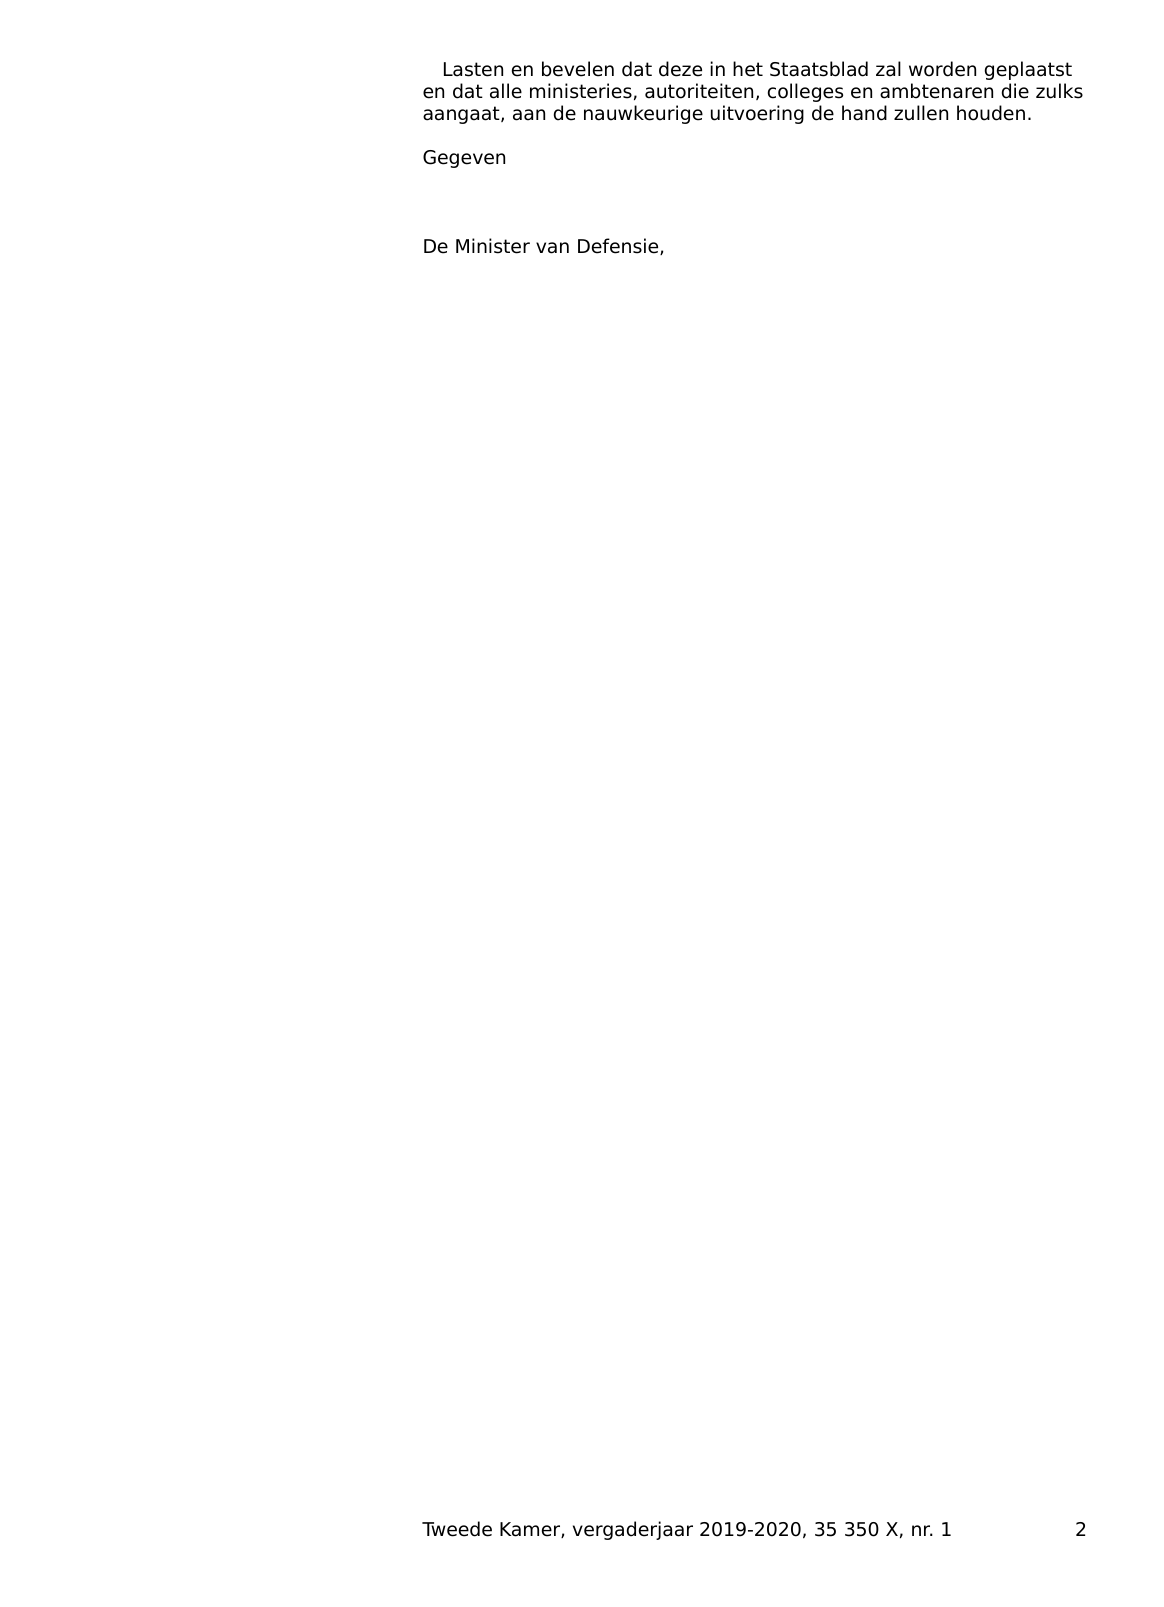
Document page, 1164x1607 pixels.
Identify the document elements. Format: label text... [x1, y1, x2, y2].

text Gegeven [422, 147, 1087, 169]
text Lasten en bevelen dat deze in het Staatsblad zal worden geplaatst en dat alle ministeries, autoriteiten, colleges en ambtenaren die zulks aangaat, aan de nauwkeurige uitvoering de hand zullen houden. [422, 59, 1087, 125]
text De Minister van Defensie, [422, 236, 1087, 258]
